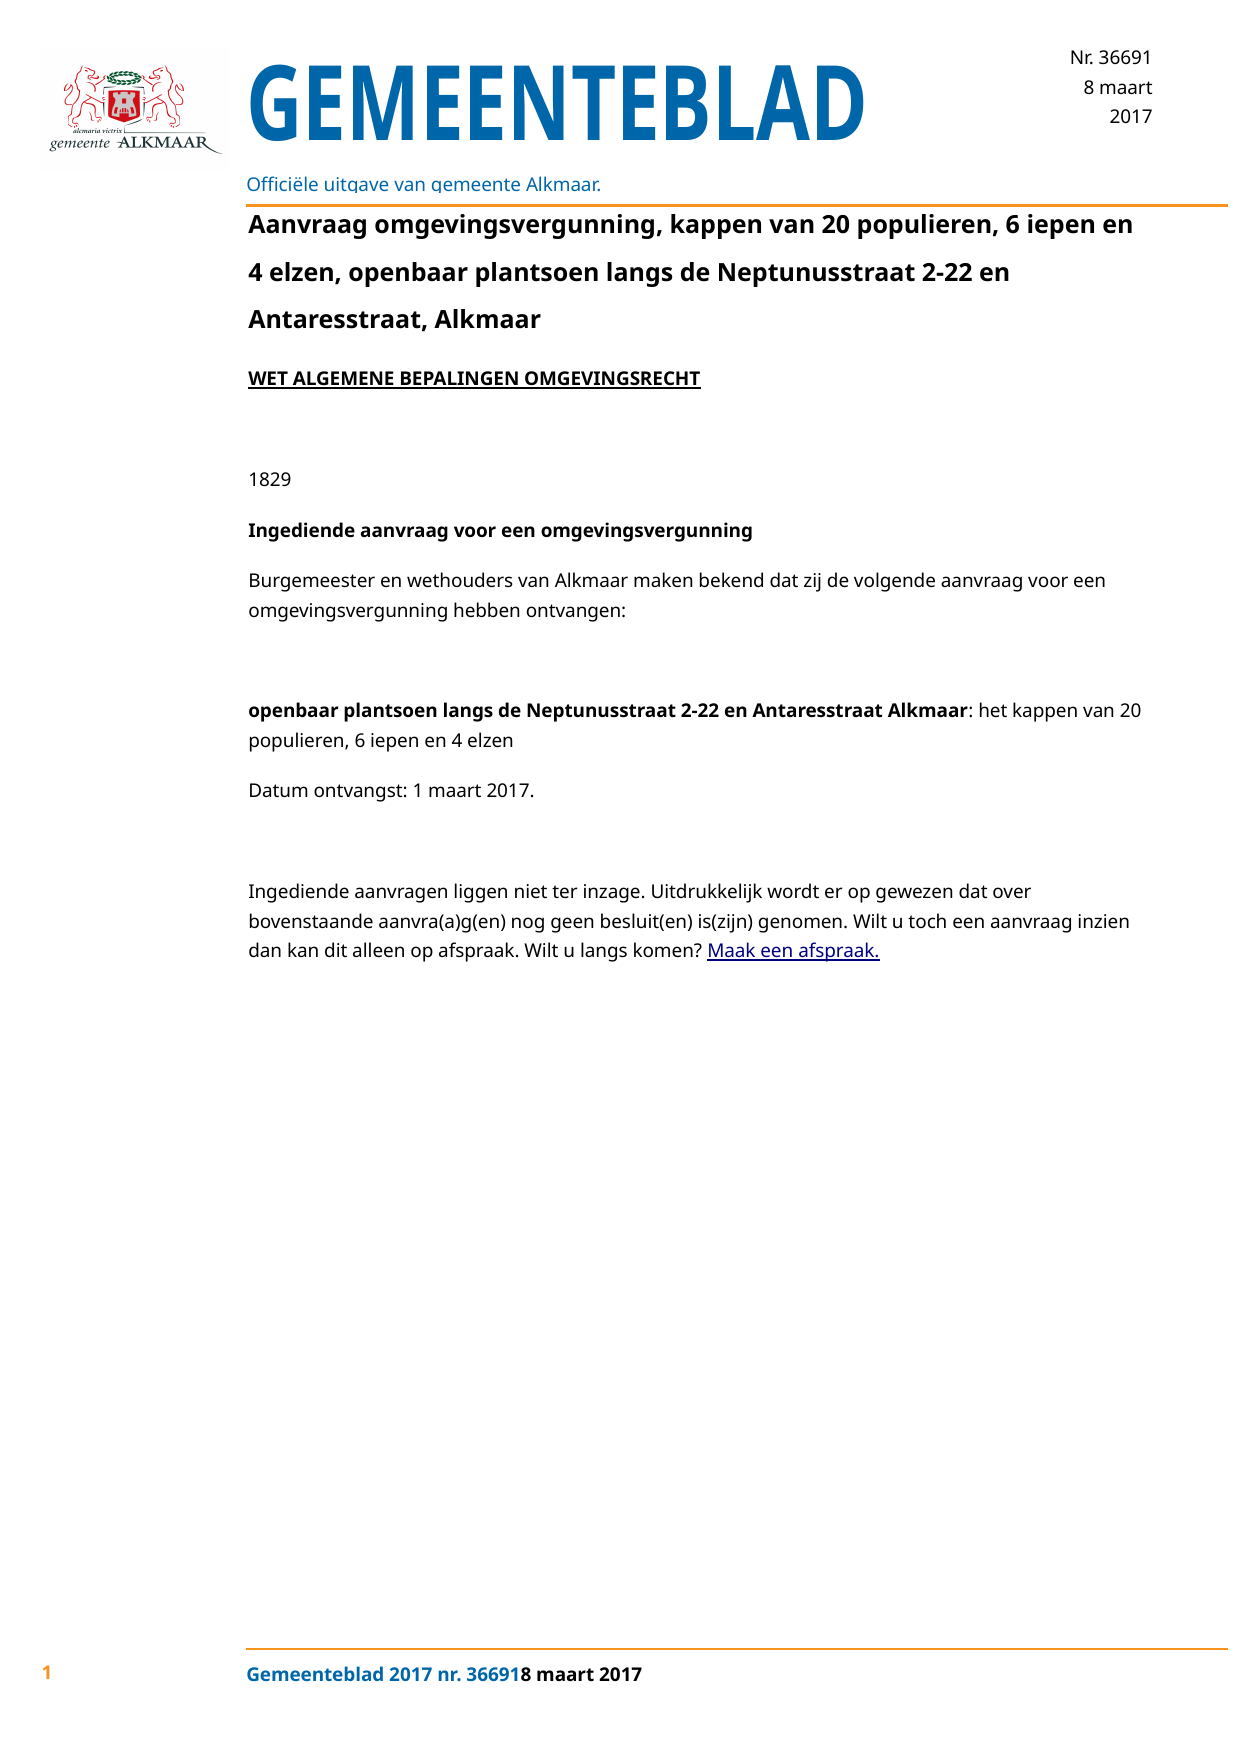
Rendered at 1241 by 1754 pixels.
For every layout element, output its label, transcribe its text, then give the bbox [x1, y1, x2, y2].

text 1829 [248, 466, 1152, 492]
text Burgemeester en wethouders van Alkmaar maken bekend dat zij de volgende aanvraag voor een omgevingsvergunning hebben ontvangen: [248, 567, 1152, 622]
text Ingediende aanvragen liggen niet ter inzage. Uitdrukkelijk wordt er op gewezen dat over bovenstaande aanvra(a)g(en) nog geen besluit(en) is(zijn) genomen. Wilt u toch een aanvraag inzien dan kan dit alleen op afspraak. Wilt u langs komen? Maak een afspraak. [248, 878, 1152, 963]
text openbaar plantsoen langs de Neptunusstraat 2-22 en Antaresstraat Alkmaar: het kappen van 20 populieren, 6 iepen en 4 elzen [248, 698, 1152, 753]
text Ingediende aanvraag voor een omgevingsvergunning [248, 517, 1152, 542]
text Aanvraag omgevingsvergunning, kappen van 20 populieren, 6 iepen en 4 elzen, openbaar plantsoen langs de Neptunusstraat 2-22 en Antaresstraat, Alkmaar [248, 207, 1152, 336]
text WET ALGEMENE BEPALINGEN OMGEVINGSRECHT [248, 366, 1152, 391]
picture [41, 47, 231, 172]
text Datum ontvangst: 1 maart 2017. [248, 778, 1152, 803]
